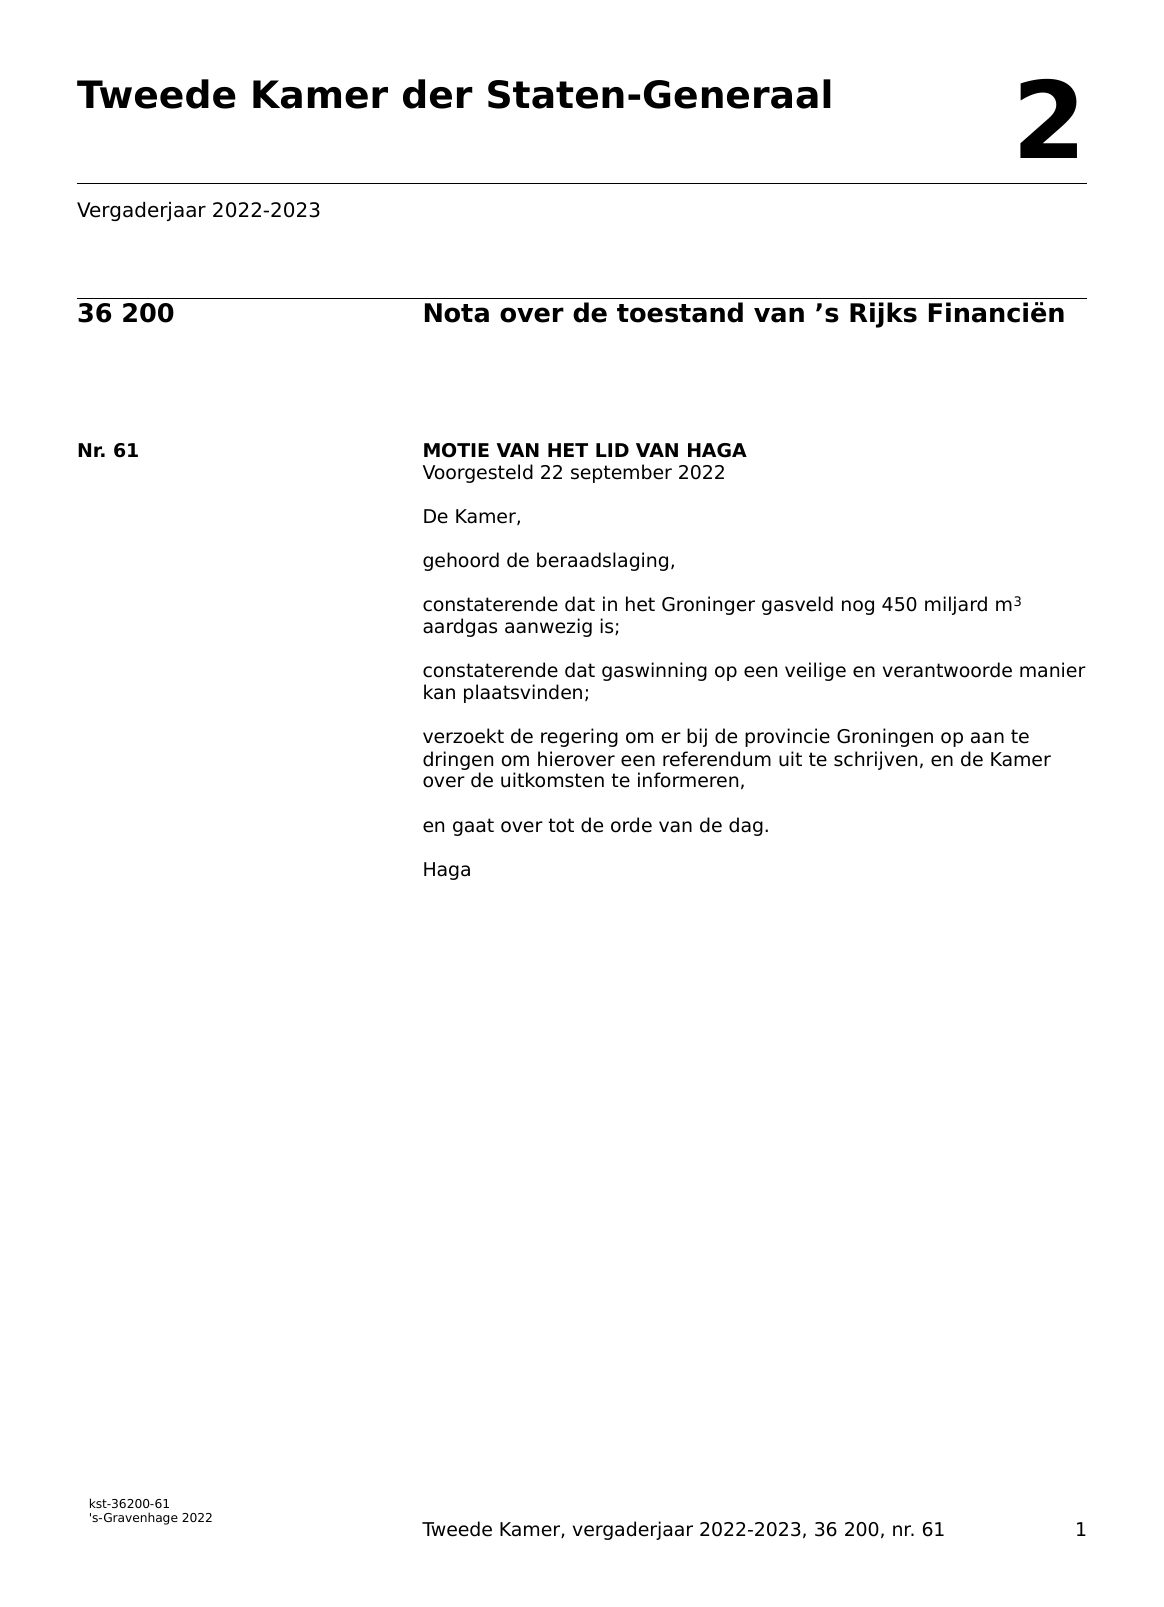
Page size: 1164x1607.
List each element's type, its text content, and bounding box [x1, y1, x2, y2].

text en gaat over tot de orde van de dag. [422, 814, 1087, 837]
table_header Tweede Kamer der Staten-Generaal [77, 59, 886, 183]
text kst-36200-61 [88, 1497, 323, 1511]
subtitle 36 200 Nota over de toestand van ’s Rijks Financiën [77, 299, 1087, 329]
text verzoekt de regering om er bij de provincie Groningen op aan te dringen om hierover een referendum uit te schrijven, en de Kamer over de uitkomsten te informeren, [422, 726, 1087, 792]
text constaterende dat in het Groninger gasveld nog 450 miljard m3 aardgas aanwezig is; [422, 594, 1087, 638]
subtitle Nr. 61 MOTIE VAN HET LID VAN HAGA [77, 440, 1087, 462]
text Haga [422, 859, 1087, 881]
text constaterende dat gaswinning op een veilige en verantwoorde manier kan plaatsvinden; [422, 660, 1087, 704]
text gehoord de beraadslaging, [422, 550, 1087, 572]
text De Kamer, [422, 506, 1087, 528]
table_cell Vergaderjaar 2022-2023 [77, 184, 1087, 298]
table_header 2 [886, 59, 1087, 183]
text Voorgesteld 22 september 2022 [422, 462, 1087, 484]
text 's-Gravenhage 2022 [88, 1511, 323, 1525]
